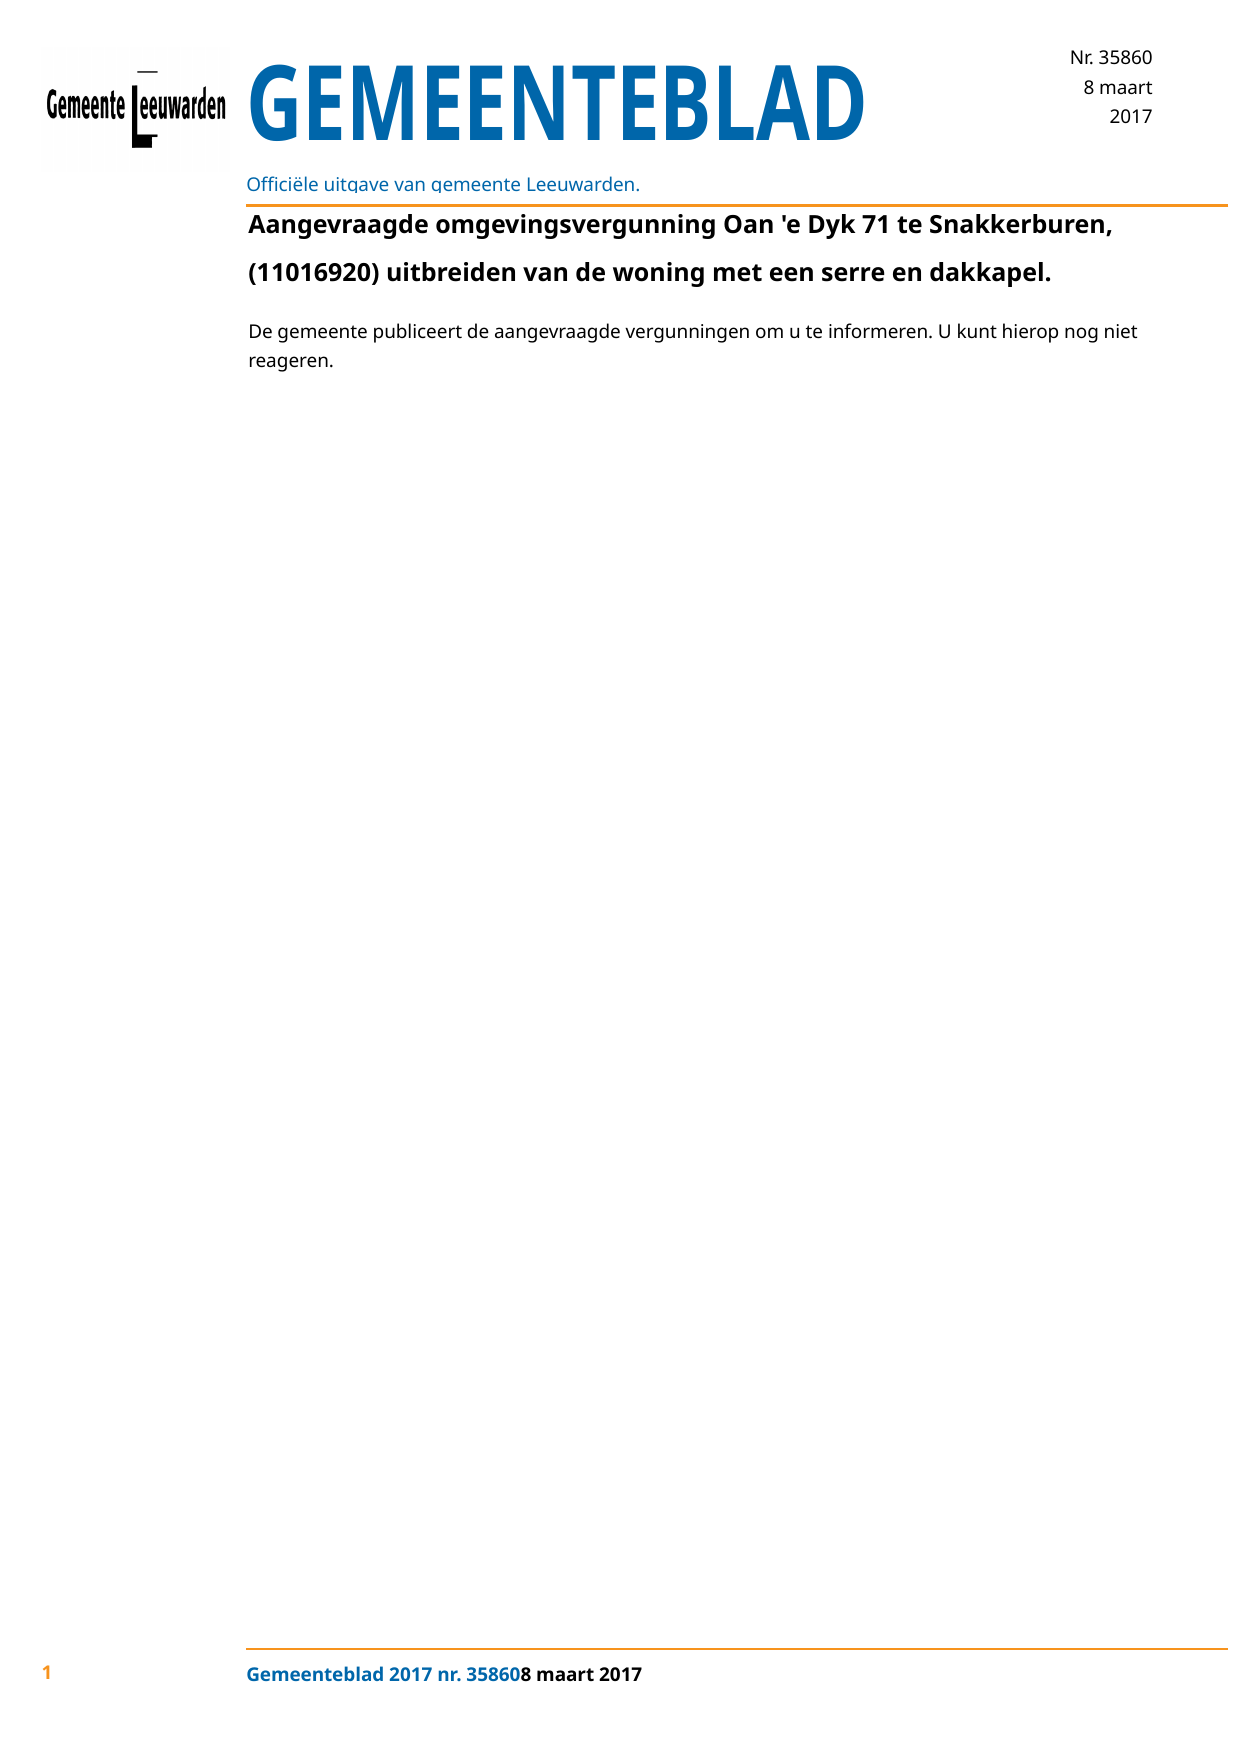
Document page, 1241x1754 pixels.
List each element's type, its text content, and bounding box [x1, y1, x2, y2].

text De gemeente publiceert de aangevraagde vergunningen om u te informeren. U kunt hierop nog niet reageren. [248, 318, 1152, 373]
text Aangevraagde omgevingsvergunning Oan 'e Dyk 71 te Snakkerburen, (11016920) uitbreiden van de woning met een serre en dakkapel. [248, 207, 1152, 288]
picture [41, 47, 231, 172]
